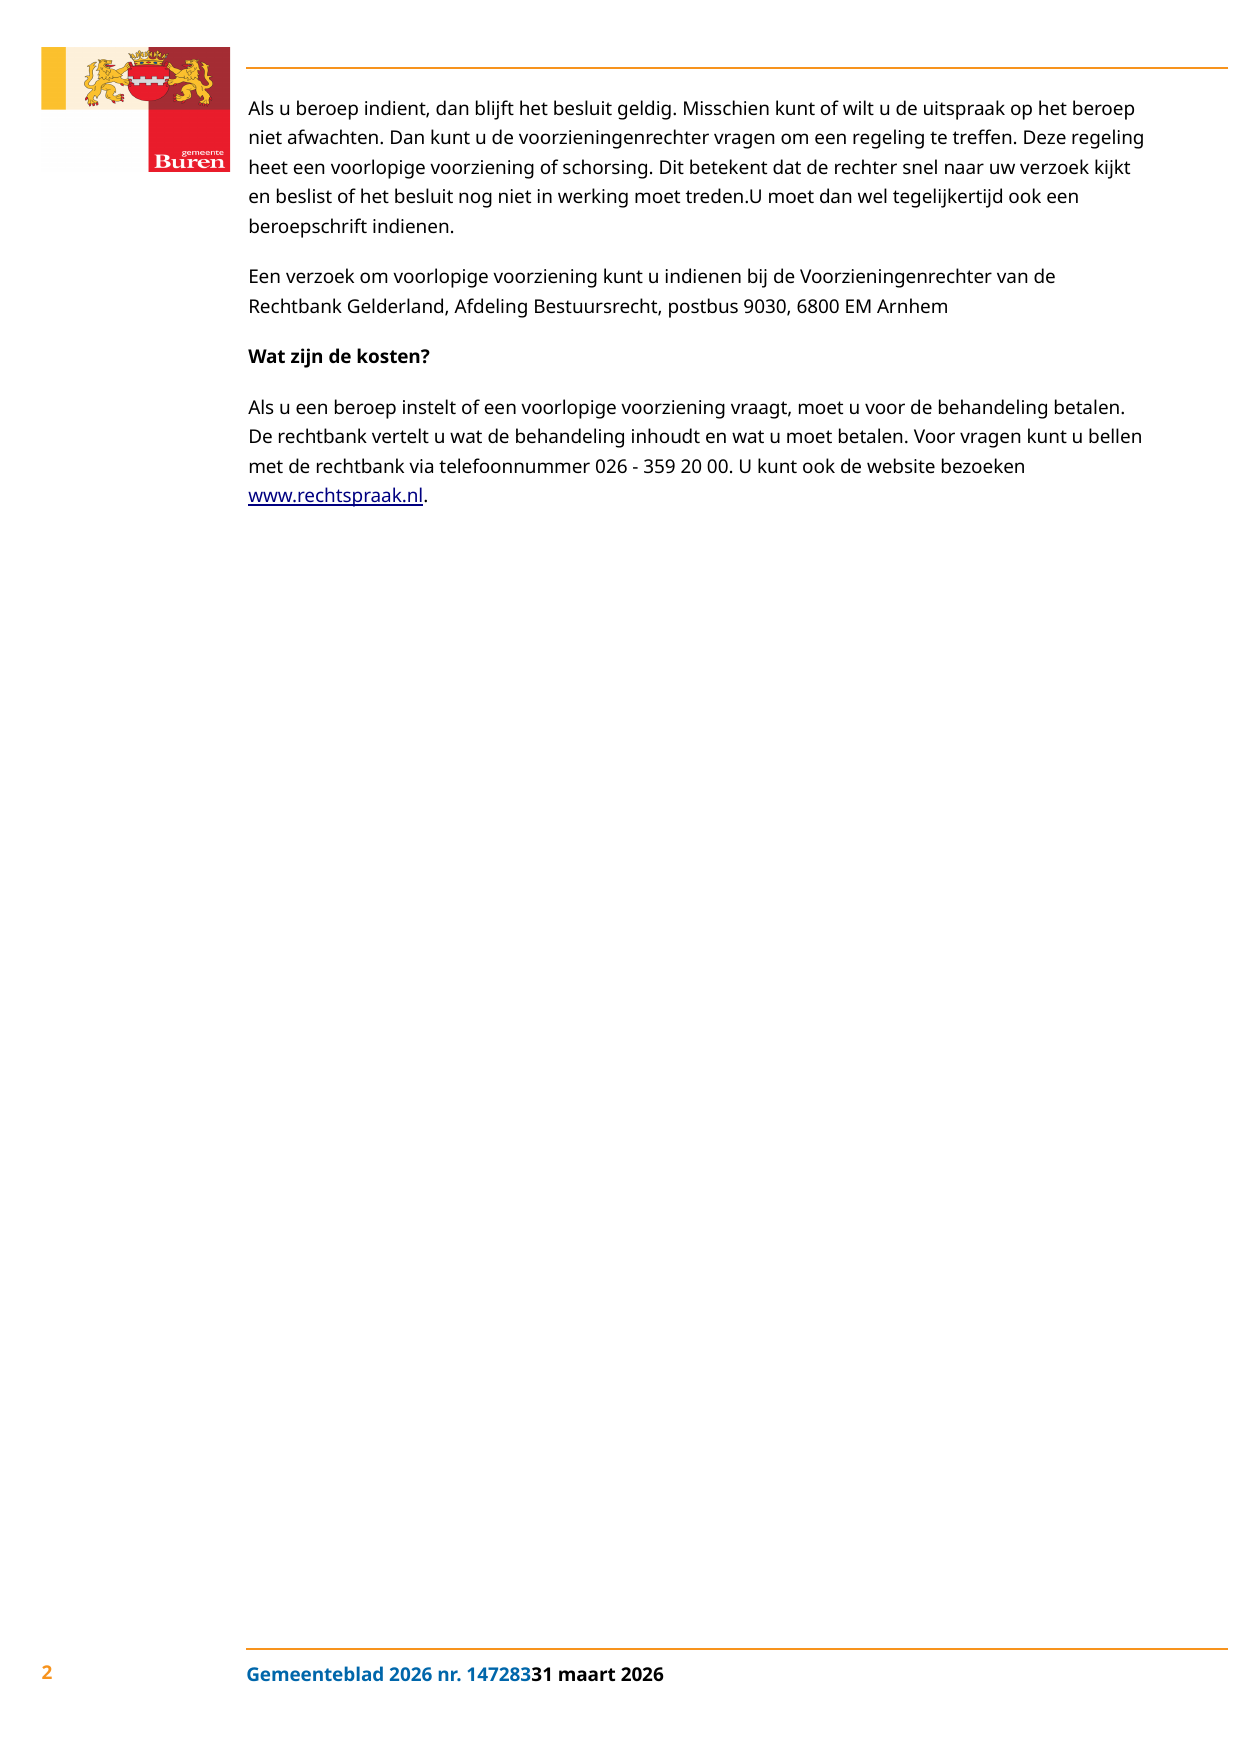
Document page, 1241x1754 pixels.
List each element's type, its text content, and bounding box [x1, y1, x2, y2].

text Als u beroep indient, dan blijft het besluit geldig. Misschien kunt of wilt u de uitspraak op het beroep niet afwachten. Dan kunt u de voorzieningenrechter vragen om een regeling te treffen. Deze regeling heet een voorlopige voorziening of schorsing. Dit betekent dat de rechter snel naar uw verzoek kijkt en beslist of het besluit nog niet in werking moet treden.U moet dan wel tegelijkertijd ook een beroepschrift indienen. [248, 95, 1152, 239]
text Als u een beroep instelt of een voorlopige voorziening vraagt, moet u voor de behandeling betalen. De rechtbank vertelt u wat de behandeling inhoudt en wat u moet betalen. Voor vragen kunt u bellen met de rechtbank via telefoonnummer 026 - 359 20 00. U kunt ook de website bezoeken www.rechtspraak.nl. [248, 394, 1152, 508]
text Een verzoek om voorlopige voorziening kunt u indienen bij de Voorzieningenrechter van de Rechtbank Gelderland, Afdeling Bestuursrecht, postbus 9030, 6800 EM Arnhem [248, 263, 1152, 319]
text Wat zijn de kosten? [248, 343, 1152, 369]
picture [41, 47, 231, 172]
